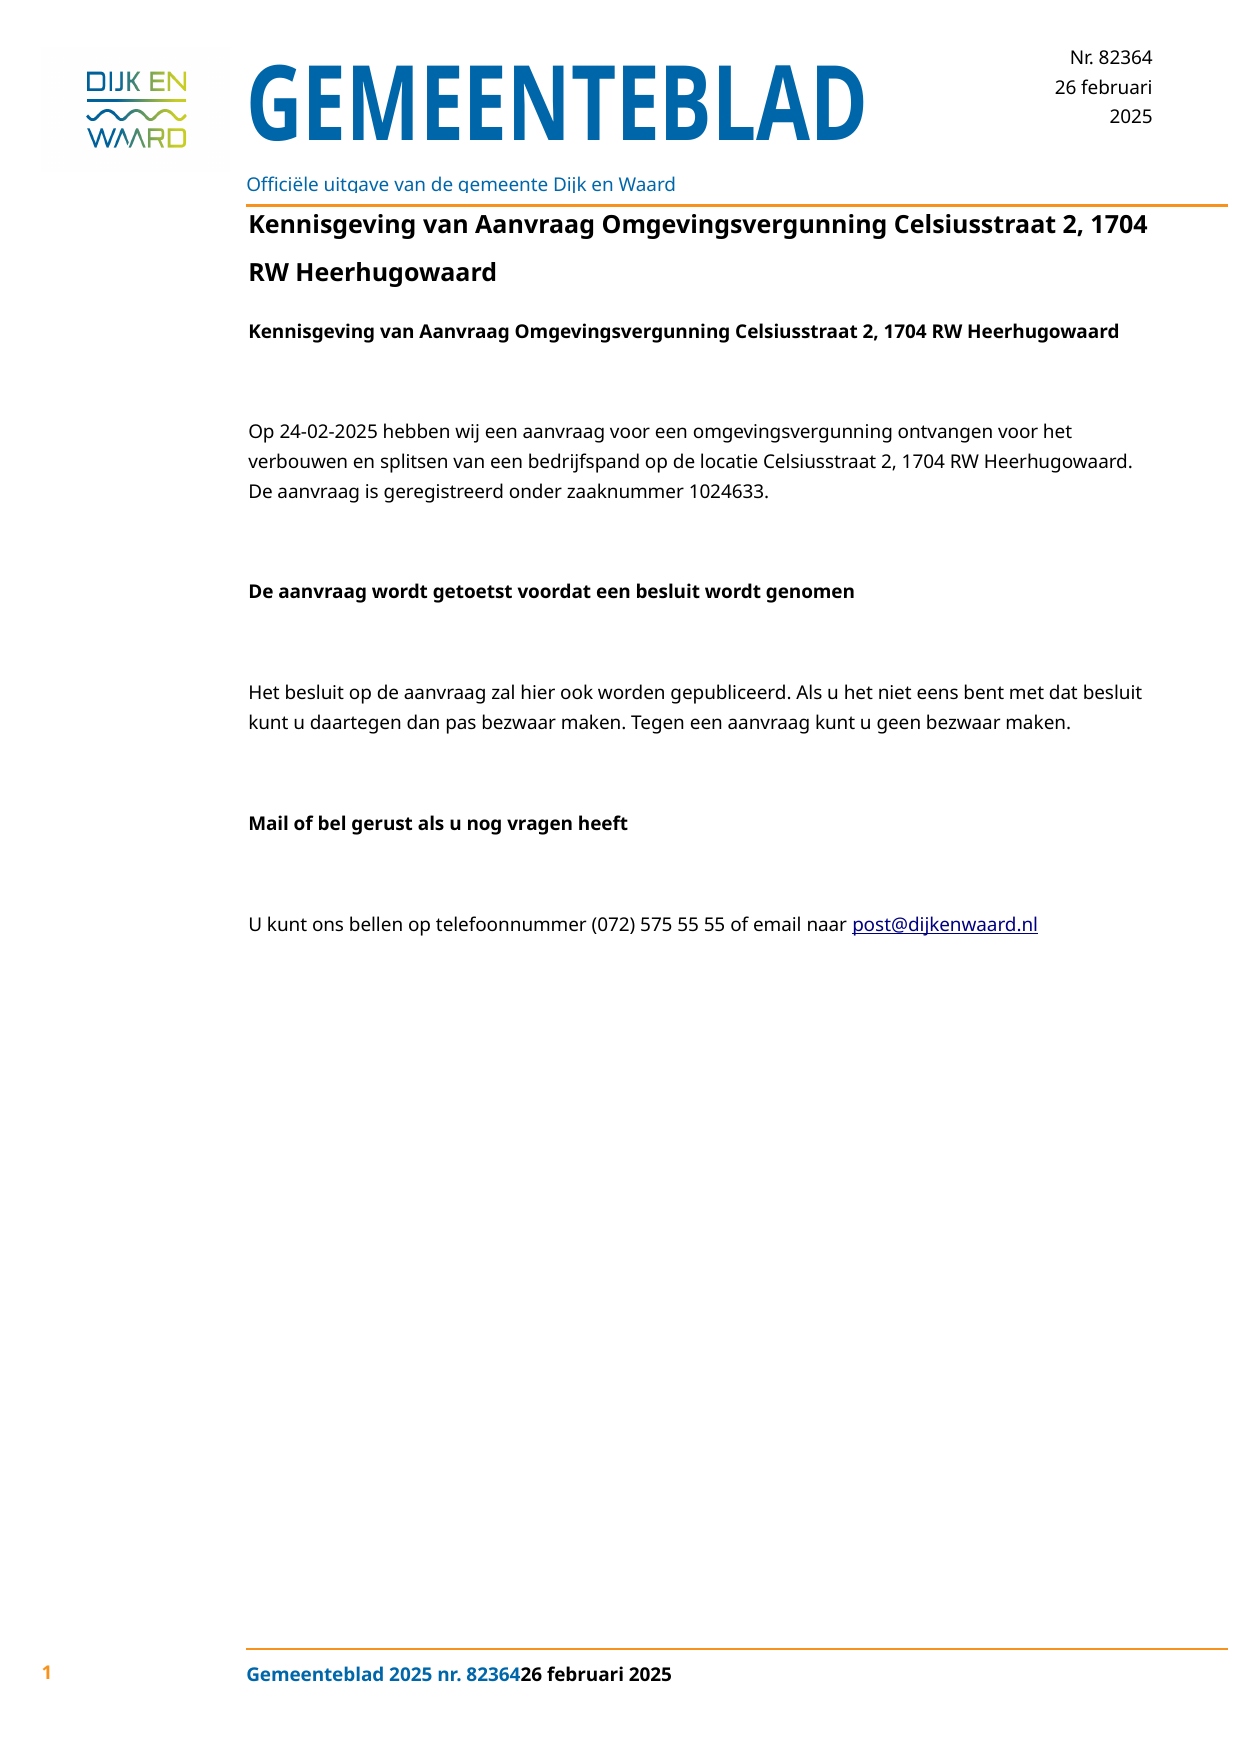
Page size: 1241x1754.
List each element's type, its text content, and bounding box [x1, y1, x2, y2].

picture [41, 47, 231, 172]
text Kennisgeving van Aanvraag Omgevingsvergunning Celsiusstraat 2, 1704 RW Heerhugowaard [248, 318, 1152, 344]
text De aanvraag wordt getoetst voordat een besluit wordt genomen [248, 579, 1152, 604]
text Het besluit op de aanvraag zal hier ook worden gepubliceerd. Als u het niet eens bent met dat besluit kunt u daartegen dan pas bezwaar maken. Tegen een aanvraag kunt u geen bezwaar maken. [248, 679, 1152, 735]
text Op 24-02-2025 hebben wij een aanvraag voor een omgevingsvergunning ontvangen voor het verbouwen en splitsen van een bedrijfspand op de locatie Celsiusstraat 2, 1704 RW Heerhugowaard. De aanvraag is geregistreerd onder zaaknummer 1024633. [248, 419, 1152, 504]
text Kennisgeving van Aanvraag Omgevingsvergunning Celsiusstraat 2, 1704 RW Heerhugowaard [248, 207, 1152, 288]
text U kunt ons bellen op telefoonnummer (072) 575 55 55 of email naar post@dijkenwaard.nl [248, 911, 1152, 937]
text Mail of bel gerust als u nog vragen heeft [248, 810, 1152, 836]
